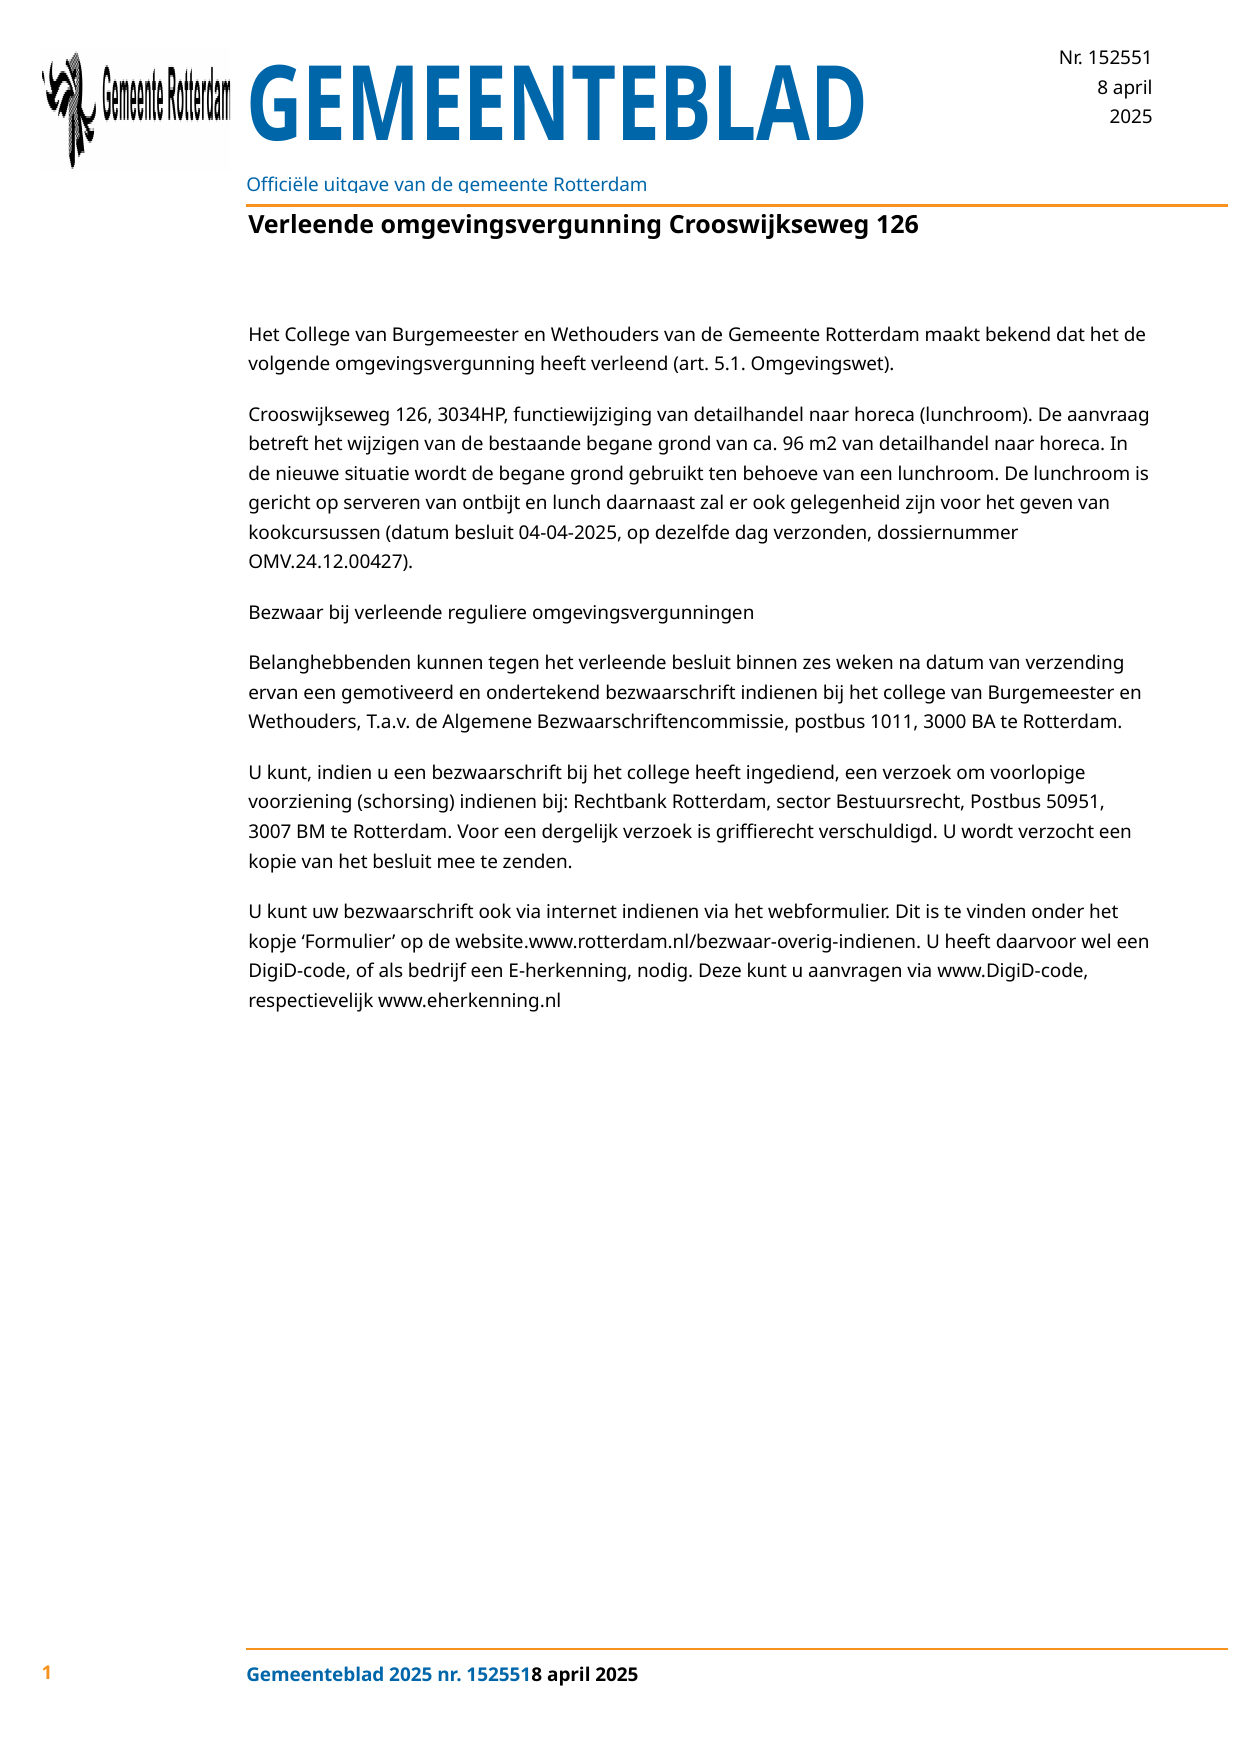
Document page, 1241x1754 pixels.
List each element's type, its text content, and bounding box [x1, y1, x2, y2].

text Verleende omgevingsvergunning Crooswijkseweg 126 [248, 207, 1152, 241]
text Bezwaar bij verleende reguliere omgevingsvergunningen [248, 599, 1152, 625]
text Het College van Burgemeester en Wethouders van de Gemeente Rotterdam maakt bekend dat het de volgende omgevingsvergunning heeft verleend (art. 5.1. Omgevingswet). [248, 321, 1152, 376]
text Crooswijkseweg 126, 3034HP, functiewijziging van detailhandel naar horeca (lunchroom). De aanvraag betreft het wijzigen van de bestaande begane grond van ca. 96 m2 van detailhandel naar horeca. In de nieuwe situatie wordt de begane grond gebruikt ten behoeve van een lunchroom. De lunchroom is gericht op serveren van ontbijt en lunch daarnaast zal er ook gelegenheid zijn voor het geven van kookcursussen (datum besluit 04-04-2025, op dezelfde dag verzonden, dossiernummer OMV.24.12.00427). [248, 401, 1152, 574]
text U kunt uw bezwaarschrift ook via internet indienen via het webformulier. Dit is te vinden onder het kopje ‘Formulier’ op de website.www.rotterdam.nl/bezwaar-overig-indienen. U heeft daarvoor wel een DigiD-code, of als bedrijf een E-herkenning, nodig. Deze kunt u aanvragen via www.DigiD-code, respectievelijk www.eherkenning.nl [248, 898, 1152, 1013]
text U kunt, indien u een bezwaarschrift bij het college heeft ingediend, een verzoek om voorlopige voorziening (schorsing) indienen bij: Rechtbank Rotterdam, sector Bestuursrecht, Postbus 50951, 3007 BM te Rotterdam. Voor een dergelijk verzoek is griffierecht verschuldigd. U wordt verzocht een kopie van het besluit mee te zenden. [248, 759, 1152, 873]
picture [41, 47, 231, 172]
text Belanghebbenden kunnen tegen het verleende besluit binnen zes weken na datum van verzending ervan een gemotiveerd en ondertekend bezwaarschrift indienen bij het college van Burgemeester en Wethouders, T.a.v. de Algemene Bezwaarschriftencommissie, postbus 1011, 3000 BA te Rotterdam. [248, 649, 1152, 734]
